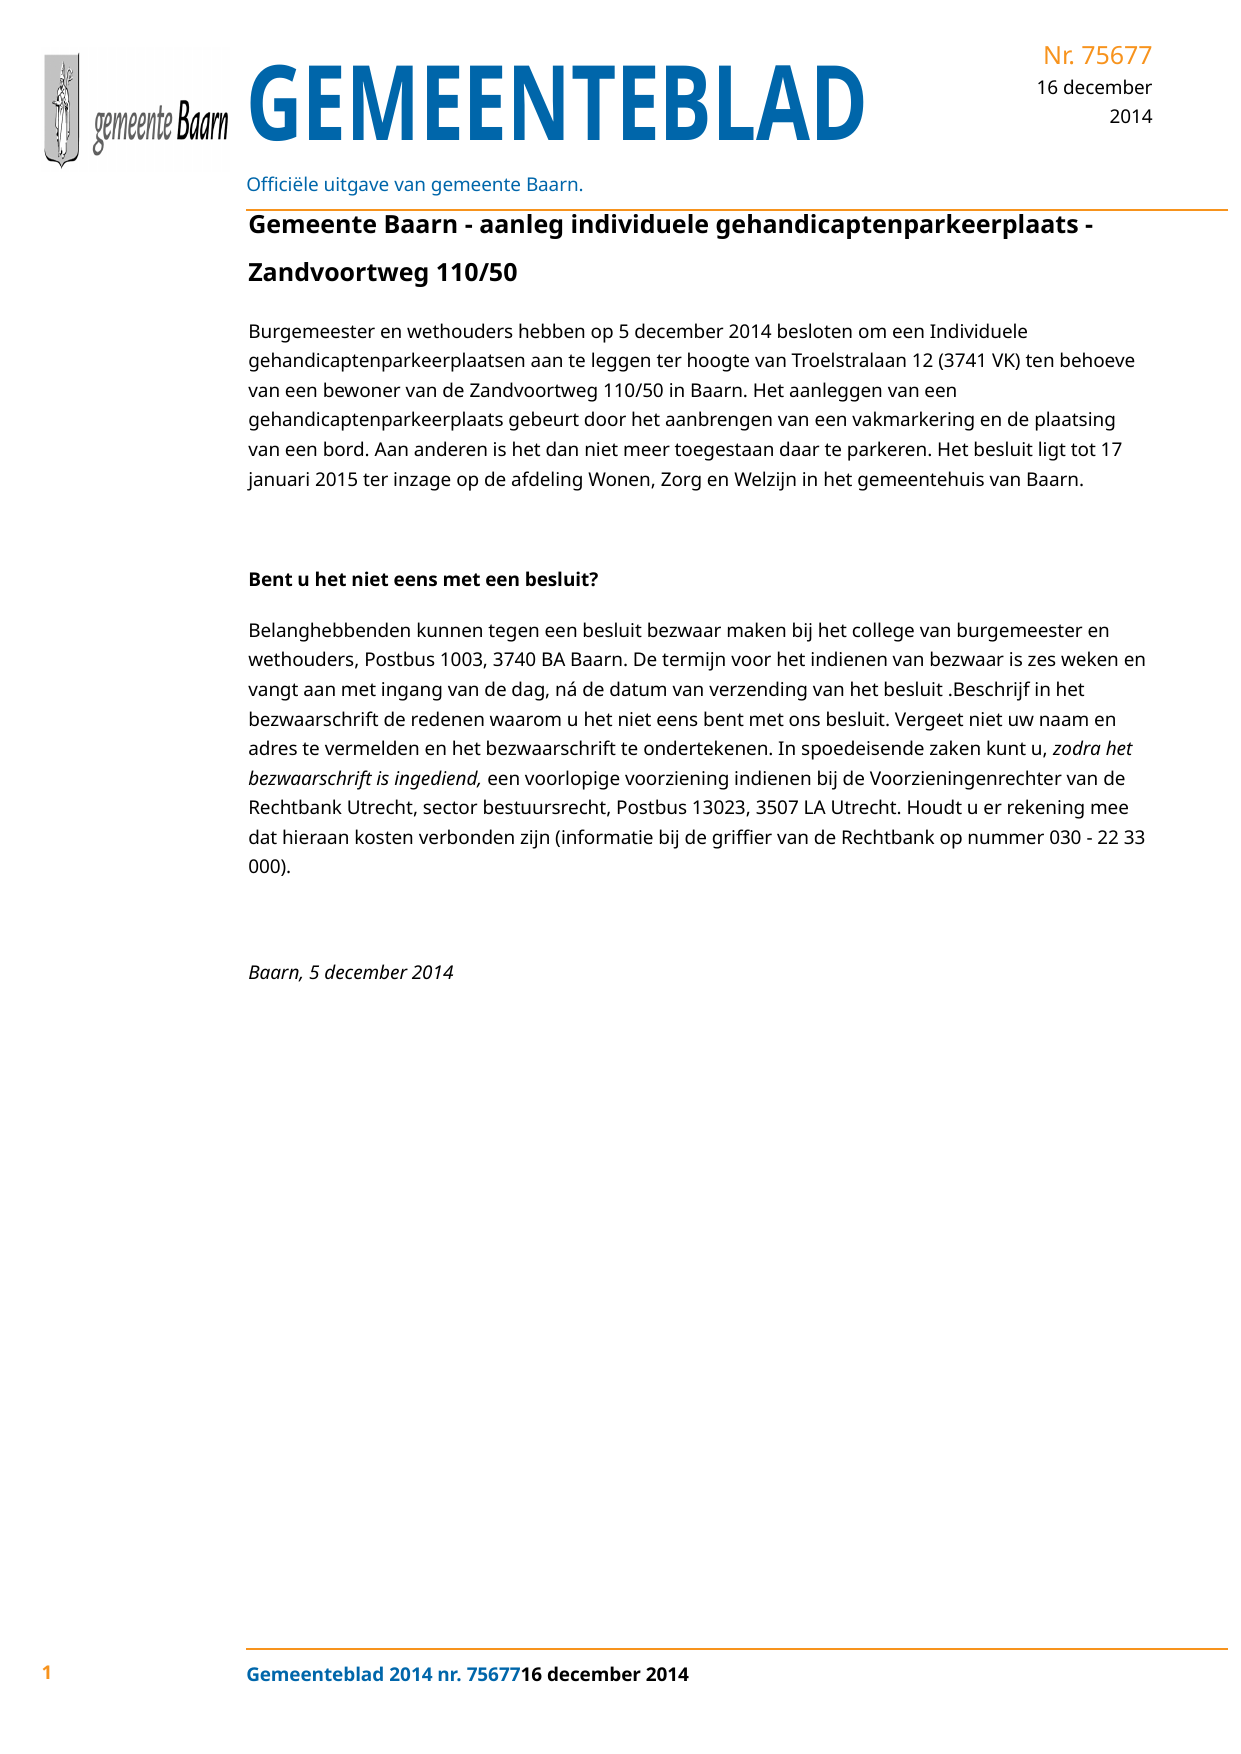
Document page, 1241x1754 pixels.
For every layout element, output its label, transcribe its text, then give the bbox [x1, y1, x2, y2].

picture [41, 47, 231, 172]
text Gemeente Baarn - aanleg individuele gehandicaptenparkeerplaats - Zandvoortweg 110/50 [248, 211, 1152, 288]
text Burgemeester en wethouders hebben op 5 december 2014 besloten om een Individuele gehandicaptenparkeerplaatsen aan te leggen ter hoogte van Troelstralaan 12 (3741 VK) ten behoeve van een bewoner van de Zandvoortweg 110/50 in Baarn. Het aanleggen van een gehandicaptenparkeerplaats gebeurt door het aanbrengen van een vakmarkering en de plaatsing van een bord. Aan anderen is het dan niet meer toegestaan daar te parkeren. Het besluit ligt tot 17 januari 2015 ter inzage op de afdeling Wonen, Zorg en Welzijn in het gemeentehuis van Baarn. [248, 318, 1152, 492]
text Baarn, 5 december 2014 [248, 959, 1152, 985]
text Bent u het niet eens met een besluit? [248, 567, 1152, 592]
text Belanghebbenden kunnen tegen een besluit bezwaar maken bij het college van burgemeester en wethouders, Postbus 1003, 3740 BA Baarn. De termijn voor het indienen van bezwaar is zes weken en vangt aan met ingang van de dag, ná de datum van verzending van het besluit .Beschrijf in het bezwaarschrift de redenen waarom u het niet eens bent met ons besluit. Vergeet niet uw naam en adres te vermelden en het bezwaarschrift te ondertekenen. In spoedeisende zaken kunt u, zodra het bezwaarschrift is ingediend, een voorlopige voorziening indienen bij de Voorzieningenrechter van de Rechtbank Utrecht, sector bestuursrecht, Postbus 13023, 3507 LA Utrecht. Houdt u er rekening mee dat hieraan kosten verbonden zijn (informatie bij de griffier van de Rechtbank op nummer 030 - 22 33 000). [248, 617, 1152, 879]
